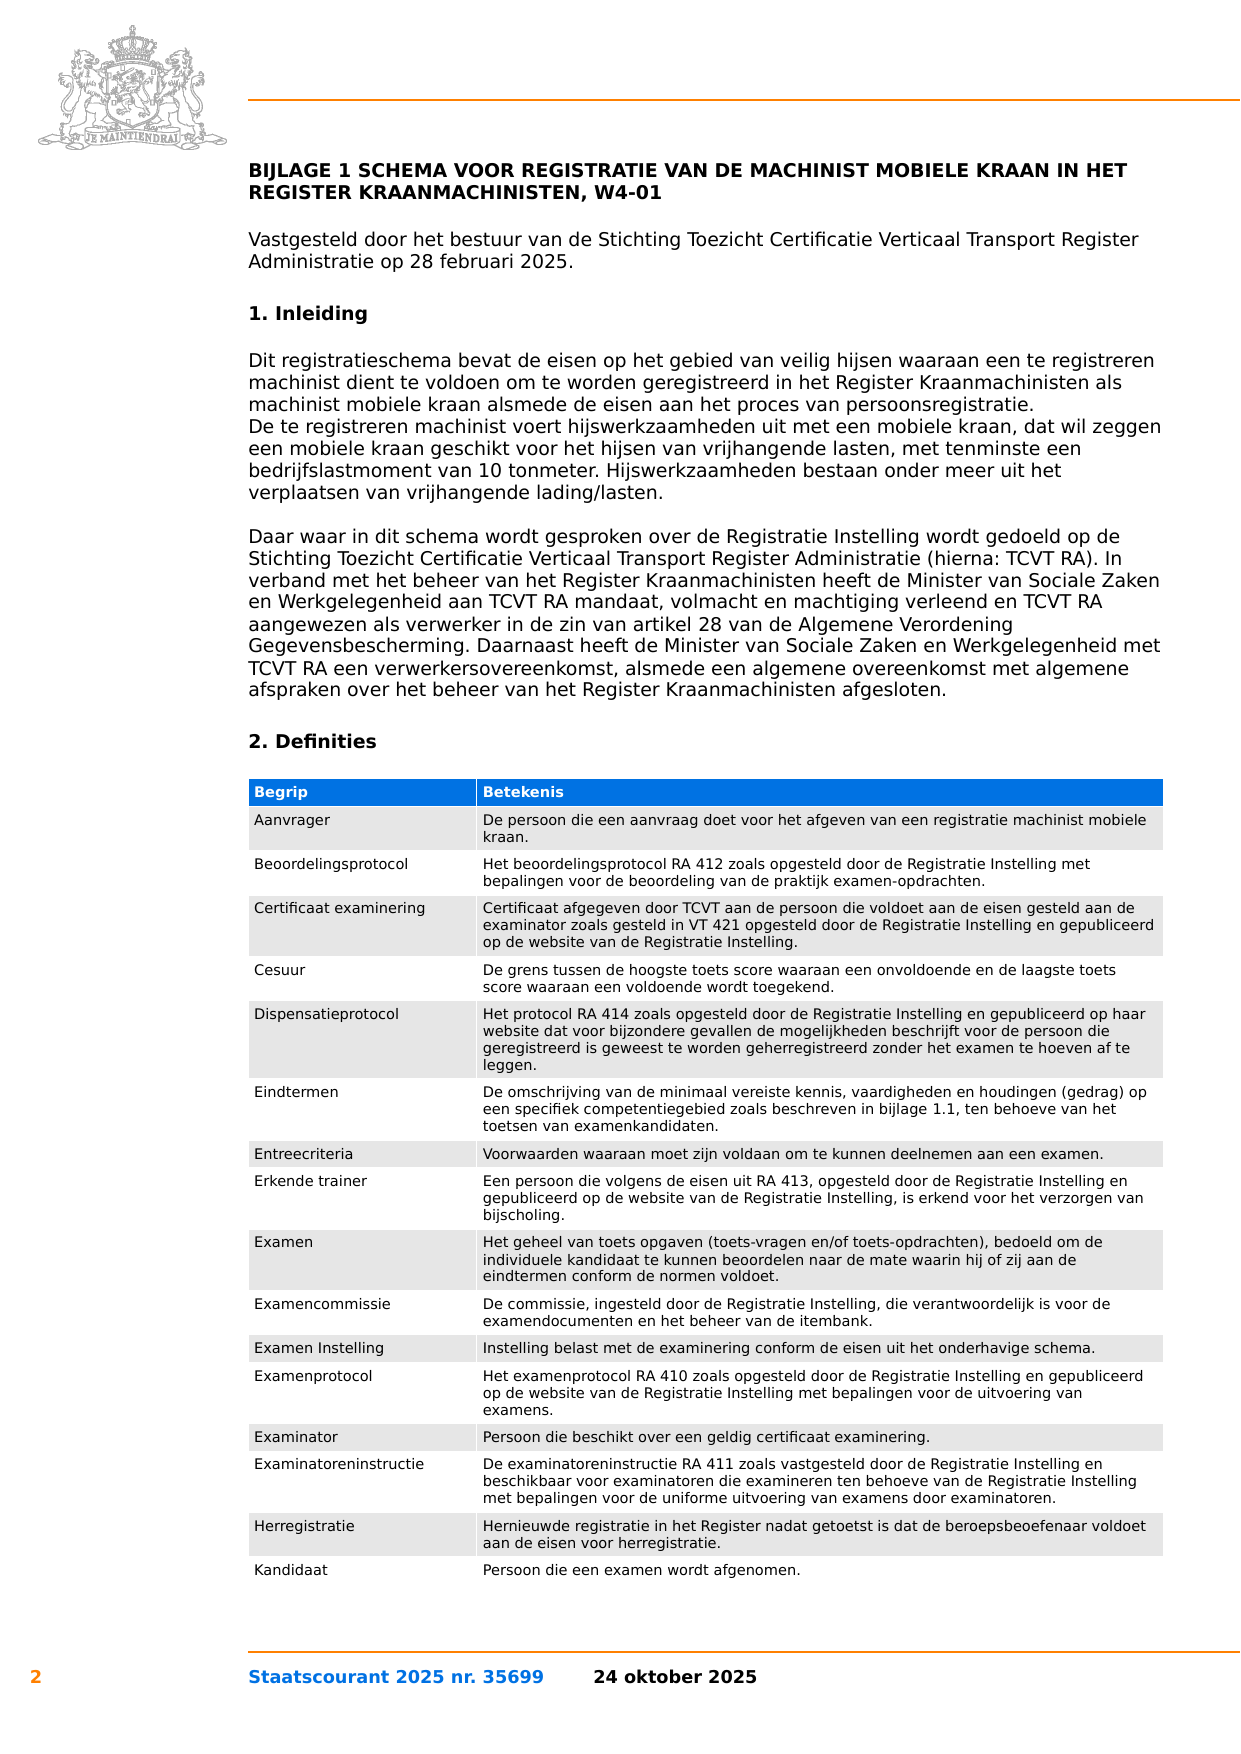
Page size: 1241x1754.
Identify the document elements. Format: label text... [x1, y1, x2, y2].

table_cell Instelling belast met de examinering conform de eisen uit het onderhavige schema. [477, 1335, 1163, 1362]
table_cell De commissie, ingesteld door de Registratie Instelling, die verantwoordelijk is voor de examendocumenten en het beheer van de itembank. [477, 1291, 1163, 1334]
table_cell Examen [249, 1230, 476, 1290]
table_cell Examenprotocol [249, 1363, 476, 1423]
table_cell Herregistratie [249, 1513, 476, 1556]
text Vastgesteld door het bestuur van de Stichting Toezicht Certificatie Verticaal Transport Register Administratie op 28 februari 2025. [248, 229, 1163, 273]
table_cell Het geheel van toets opgaven (toets-vragen en/of toets-opdrachten), bedoeld om de individuele kandidaat te kunnen beoordelen naar de mate waarin hij of zij aan de eindtermen conform de normen voldoet. [477, 1230, 1163, 1290]
table_cell Cesuur [249, 957, 476, 1000]
table_header Betekenis [477, 779, 1163, 806]
table_cell Examencommissie [249, 1291, 476, 1334]
table_cell Het examenprotocol RA 410 zoals opgesteld door de Registratie Instelling en gepubliceerd op de website van de Registratie Instelling met bepalingen voor de uitvoering van examens. [477, 1363, 1163, 1423]
table_cell Persoon die een examen wordt afgenomen. [477, 1557, 1163, 1584]
table_cell Examinator [249, 1424, 476, 1451]
table_cell Persoon die beschikt over een geldig certificaat examinering. [477, 1424, 1163, 1451]
table_cell De grens tussen de hoogste toets score waaraan een onvoldoende en de laagste toets score waaraan een voldoende wordt toegekend. [477, 957, 1163, 1000]
table_cell Aanvrager [249, 807, 476, 850]
table_cell De omschrijving van de minimaal vereiste kennis, vaardigheden en houdingen (gedrag) op een specifiek competentiegebied zoals beschreven in bijlage 1.1, ten behoeve van het toetsen van examenkandidaten. [477, 1080, 1163, 1140]
table_cell Eindtermen [249, 1080, 476, 1140]
table_cell De examinatoreninstructie RA 411 zoals vastgesteld door de Registratie Instelling en beschikbaar voor examinatoren die examineren ten behoeve van de Registratie Instelling met bepalingen voor de uniforme uitvoering van examens door examinatoren. [477, 1452, 1163, 1512]
table_cell Examen Instelling [249, 1335, 476, 1362]
table_cell Entreecriteria [249, 1141, 476, 1167]
table_header Begrip [249, 779, 476, 806]
table_cell De persoon die een aanvraag doet voor het afgeven van een registratie machinist mobiele kraan. [477, 807, 1163, 850]
table_cell Kandidaat [249, 1557, 476, 1584]
text Dit registratieschema bevat de eisen op het gebied van veilig hijsen waaraan een te registreren machinist dient te voldoen om te worden geregistreerd in het Register Kraanmachinisten als machinist mobiele kraan alsmede de eisen aan het proces van persoonsregistratie. [248, 350, 1163, 416]
subtitle 2. Definities [248, 731, 1163, 753]
table_cell Beoordelingsprotocol [249, 851, 476, 894]
subtitle BIJLAGE 1 SCHEMA VOOR REGISTRATIE VAN DE MACHINIST MOBIELE KRAAN IN HET REGISTER KRAANMACHINISTEN, W4-01 [248, 160, 1163, 204]
table_cell Hernieuwde registratie in het Register nadat getoetst is dat de beroepsbeoefenaar voldoet aan de eisen voor herregistratie. [477, 1513, 1163, 1556]
table_cell Voorwaarden waaraan moet zijn voldaan om te kunnen deelnemen aan een examen. [477, 1141, 1163, 1167]
table_cell Certificaat afgegeven door TCVT aan de persoon die voldoet aan de eisen gesteld aan de examinator zoals gesteld in VT 421 opgesteld door de Registratie Instelling en gepubliceerd op de website van de Registratie Instelling. [477, 896, 1163, 956]
table_cell Examinatoreninstructie [249, 1452, 476, 1512]
picture [38, 25, 227, 150]
table_cell Het protocol RA 414 zoals opgesteld door de Registratie Instelling en gepubliceerd op haar website dat voor bijzondere gevallen de mogelijkheden beschrijft voor de persoon die geregistreerd is geweest te worden geherregistreerd zonder het examen te hoeven af te leggen. [477, 1001, 1163, 1078]
table_cell Erkende trainer [249, 1168, 476, 1229]
table_cell Een persoon die volgens de eisen uit RA 413, opgesteld door de Registratie Instelling en gepubliceerd op de website van de Registratie Instelling, is erkend voor het verzorgen van bijscholing. [477, 1168, 1163, 1229]
subtitle 1. Inleiding [248, 303, 1163, 325]
table_cell Het beoordelingsprotocol RA 412 zoals opgesteld door de Registratie Instelling met bepalingen voor de beoordeling van de praktijk examen-opdrachten. [477, 851, 1163, 894]
text De te registreren machinist voert hijswerkzaamheden uit met een mobiele kraan, dat wil zeggen een mobiele kraan geschikt voor het hijsen van vrijhangende lasten, met tenminste een bedrijfslastmoment van 10 tonmeter. Hijswerkzaamheden bestaan onder meer uit het verplaatsen van vrijhangende lading/lasten. [248, 416, 1163, 504]
text Daar waar in dit schema wordt gesproken over de Registratie Instelling wordt gedoeld op de Stichting Toezicht Certificatie Verticaal Transport Register Administratie (hierna: TCVT RA). In verband met het beheer van het Register Kraanmachinisten heeft de Minister van Sociale Zaken en Werkgelegenheid aan TCVT RA mandaat, volmacht en machtiging verleend en TCVT RA aangewezen als verwerker in de zin van artikel 28 van de Algemene Verordening Gegevensbescherming. Daarnaast heeft de Minister van Sociale Zaken en Werkgelegenheid met TCVT RA een verwerkersovereenkomst, alsmede een algemene overeenkomst met algemene afspraken over het beheer van het Register Kraanmachinisten afgesloten. [248, 526, 1163, 701]
table_cell Dispensatieprotocol [249, 1001, 476, 1078]
table_cell Certificaat examinering [249, 896, 476, 956]
